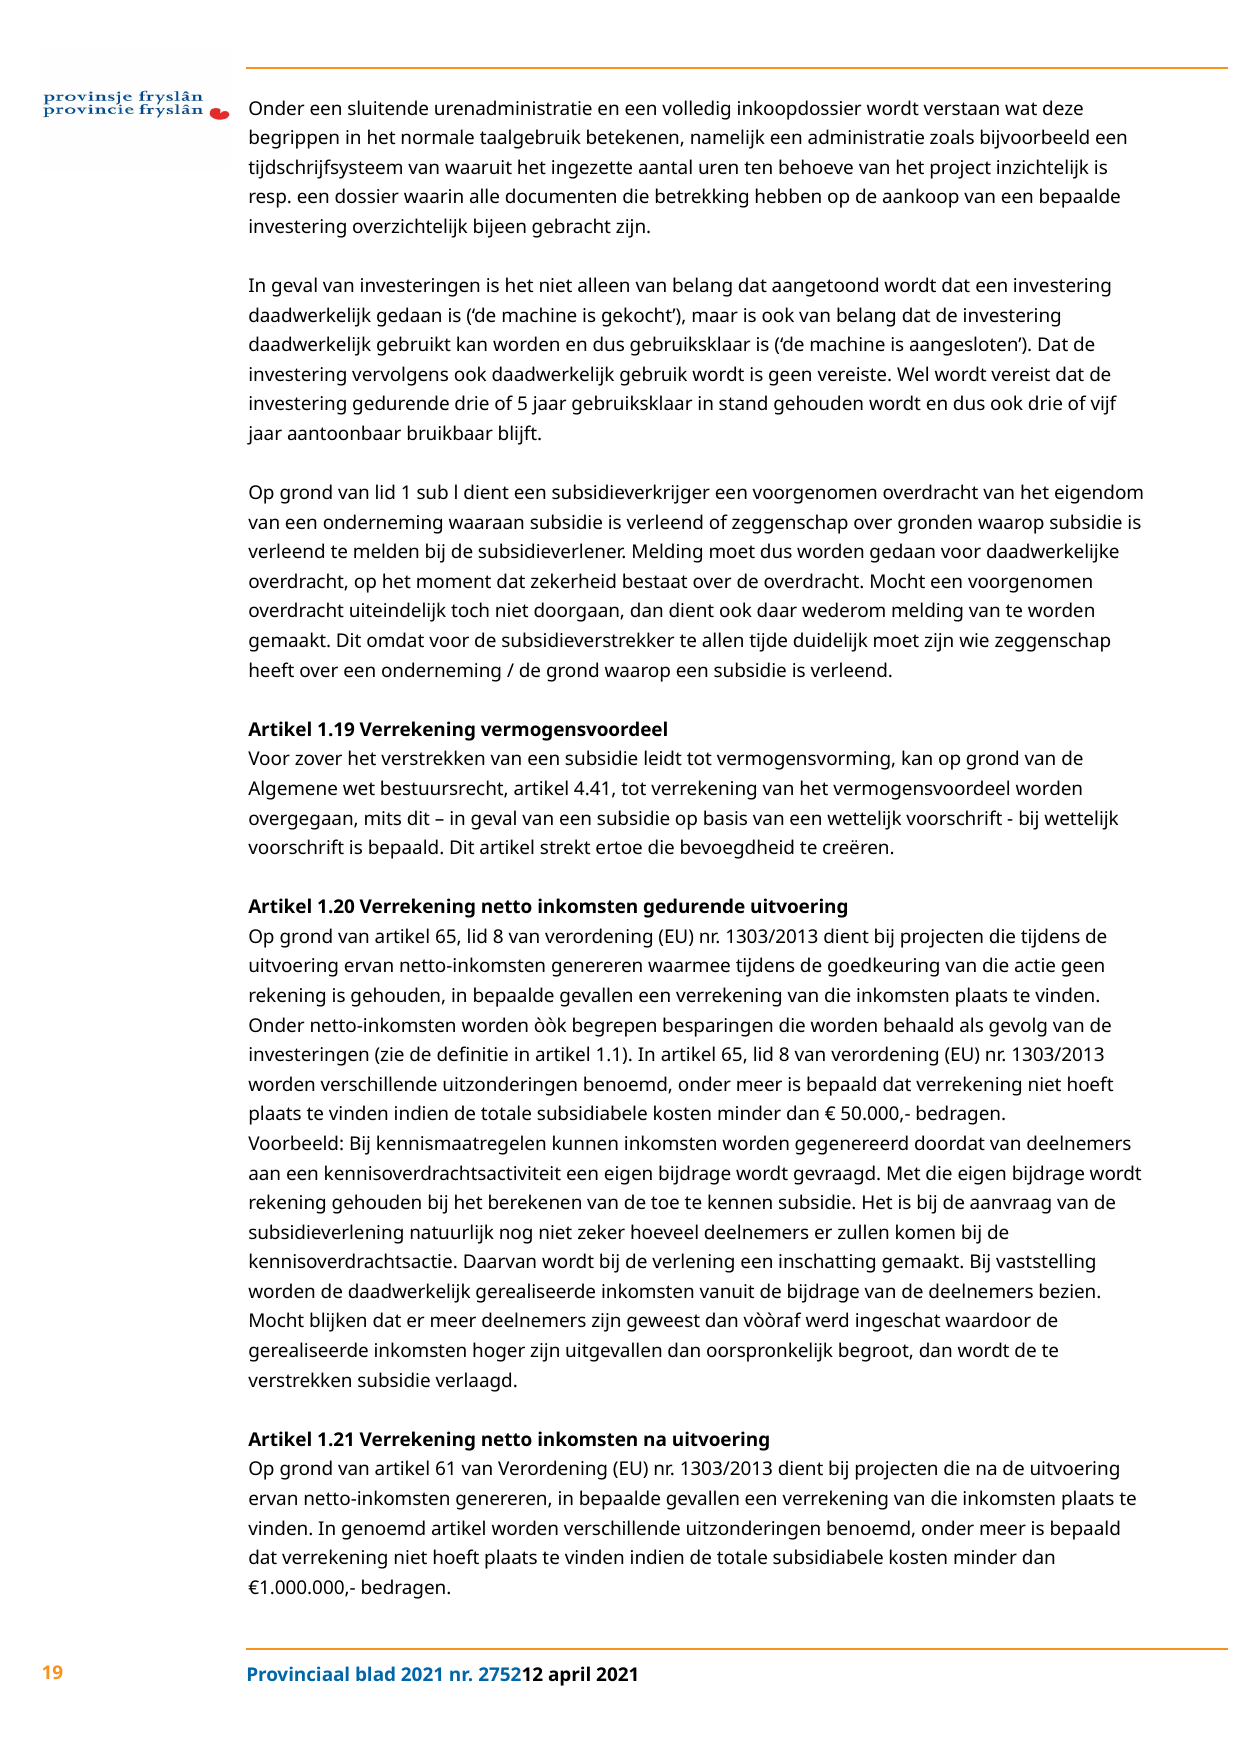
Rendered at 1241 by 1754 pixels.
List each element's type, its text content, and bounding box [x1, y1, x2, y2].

text Artikel 1.21 Verrekening netto inkomsten na uitvoering [248, 1426, 1152, 1452]
text Artikel 1.19 Verrekening vermogensvoordeel [248, 716, 1152, 742]
text In geval van investeringen is het niet alleen van belang dat aangetoond wordt dat een investering daadwerkelijk gedaan is (‘de machine is gekocht’), maar is ook van belang dat de investering daadwerkelijk gebruikt kan worden en dus gebruiksklaar is (‘de machine is aangesloten’). Dat de investering vervolgens ook daadwerkelijk gebruik wordt is geen vereiste. Wel wordt vereist dat de investering gedurende drie of 5 jaar gebruiksklaar in stand gehouden wordt en dus ook drie of vijf jaar aantoonbaar bruikbaar blijft. [248, 272, 1152, 446]
text Op grond van artikel 65, lid 8 van verordening (EU) nr. 1303/2013 dient bij projecten die tijdens de uitvoering ervan netto-inkomsten genereren waarmee tijdens de goedkeuring van die actie geen rekening is gehouden, in bepaalde gevallen een verrekening van die inkomsten plaats te vinden. Onder netto-inkomsten worden òòk begrepen besparingen die worden behaald als gevolg van de investeringen (zie de definitie in artikel 1.1). In artikel 65, lid 8 van verordening (EU) nr. 1303/2013 worden verschillende uitzonderingen benoemd, onder meer is bepaald dat verrekening niet hoeft plaats te vinden indien de totale subsidiabele kosten minder dan € 50.000,- bedragen. [248, 923, 1152, 1126]
text Op grond van lid 1 sub l dient een subsidieverkrijger een voorgenomen overdracht van het eigendom van een onderneming waaraan subsidie is verleend of zeggenschap over gronden waarop subsidie is verleend te melden bij de subsidieverlener. Melding moet dus worden gedaan voor daadwerkelijke overdracht, op het moment dat zekerheid bestaat over de overdracht. Mocht een voorgenomen overdracht uiteindelijk toch niet doorgaan, dan dient ook daar wederom melding van te worden gemaakt. Dit omdat voor de subsidieverstrekker te allen tijde duidelijk moet zijn wie zeggenschap heeft over een onderneming / de grond waarop een subsidie is verleend. [248, 479, 1152, 683]
picture [41, 47, 231, 172]
text Voorbeeld: Bij kennismaatregelen kunnen inkomsten worden gegenereerd doordat van deelnemers aan een kennisoverdrachtsactiviteit een eigen bijdrage wordt gevraagd. Met die eigen bijdrage wordt rekening gehouden bij het berekenen van de toe te kennen subsidie. Het is bij de aanvraag van de subsidieverlening natuurlijk nog niet zeker hoeveel deelnemers er zullen komen bij de kennisoverdrachtsactie. Daarvan wordt bij de verlening een inschatting gemaakt. Bij vaststelling worden de daadwerkelijk gerealiseerde inkomsten vanuit de bijdrage van de deelnemers bezien. Mocht blijken dat er meer deelnemers zijn geweest dan vòòraf werd ingeschat waardoor de gerealiseerde inkomsten hoger zijn uitgevallen dan oorspronkelijk begroot, dan wordt de te verstrekken subsidie verlaagd. [248, 1130, 1152, 1393]
text Op grond van artikel 61 van Verordening (EU) nr. 1303/2013 dient bij projecten die na de uitvoering ervan netto-inkomsten genereren, in bepaalde gevallen een verrekening van die inkomsten plaats te vinden. In genoemd artikel worden verschillende uitzonderingen benoemd, onder meer is bepaald dat verrekening niet hoeft plaats te vinden indien de totale subsidiabele kosten minder dan €1.000.000,- bedragen. [248, 1456, 1152, 1600]
text Artikel 1.20 Verrekening netto inkomsten gedurende uitvoering [248, 893, 1152, 919]
text Onder een sluitende urenadministratie en een volledig inkoopdossier wordt verstaan wat deze begrippen in het normale taalgebruik betekenen, namelijk een administratie zoals bijvoorbeeld een tijdschrijfsysteem van waaruit het ingezette aantal uren ten behoeve van het project inzichtelijk is resp. een dossier waarin alle documenten die betrekking hebben op de aankoop van een bepaalde investering overzichtelijk bijeen gebracht zijn. [248, 95, 1152, 239]
text Voor zover het verstrekken van een subsidie leidt tot vermogensvorming, kan op grond van de Algemene wet bestuursrecht, artikel 4.41, tot verrekening van het vermogensvoordeel worden overgegaan, mits dit – in geval van een subsidie op basis van een wettelijk voorschrift - bij wettelijk voorschrift is bepaald. Dit artikel strekt ertoe die bevoegdheid te creëren. [248, 746, 1152, 860]
